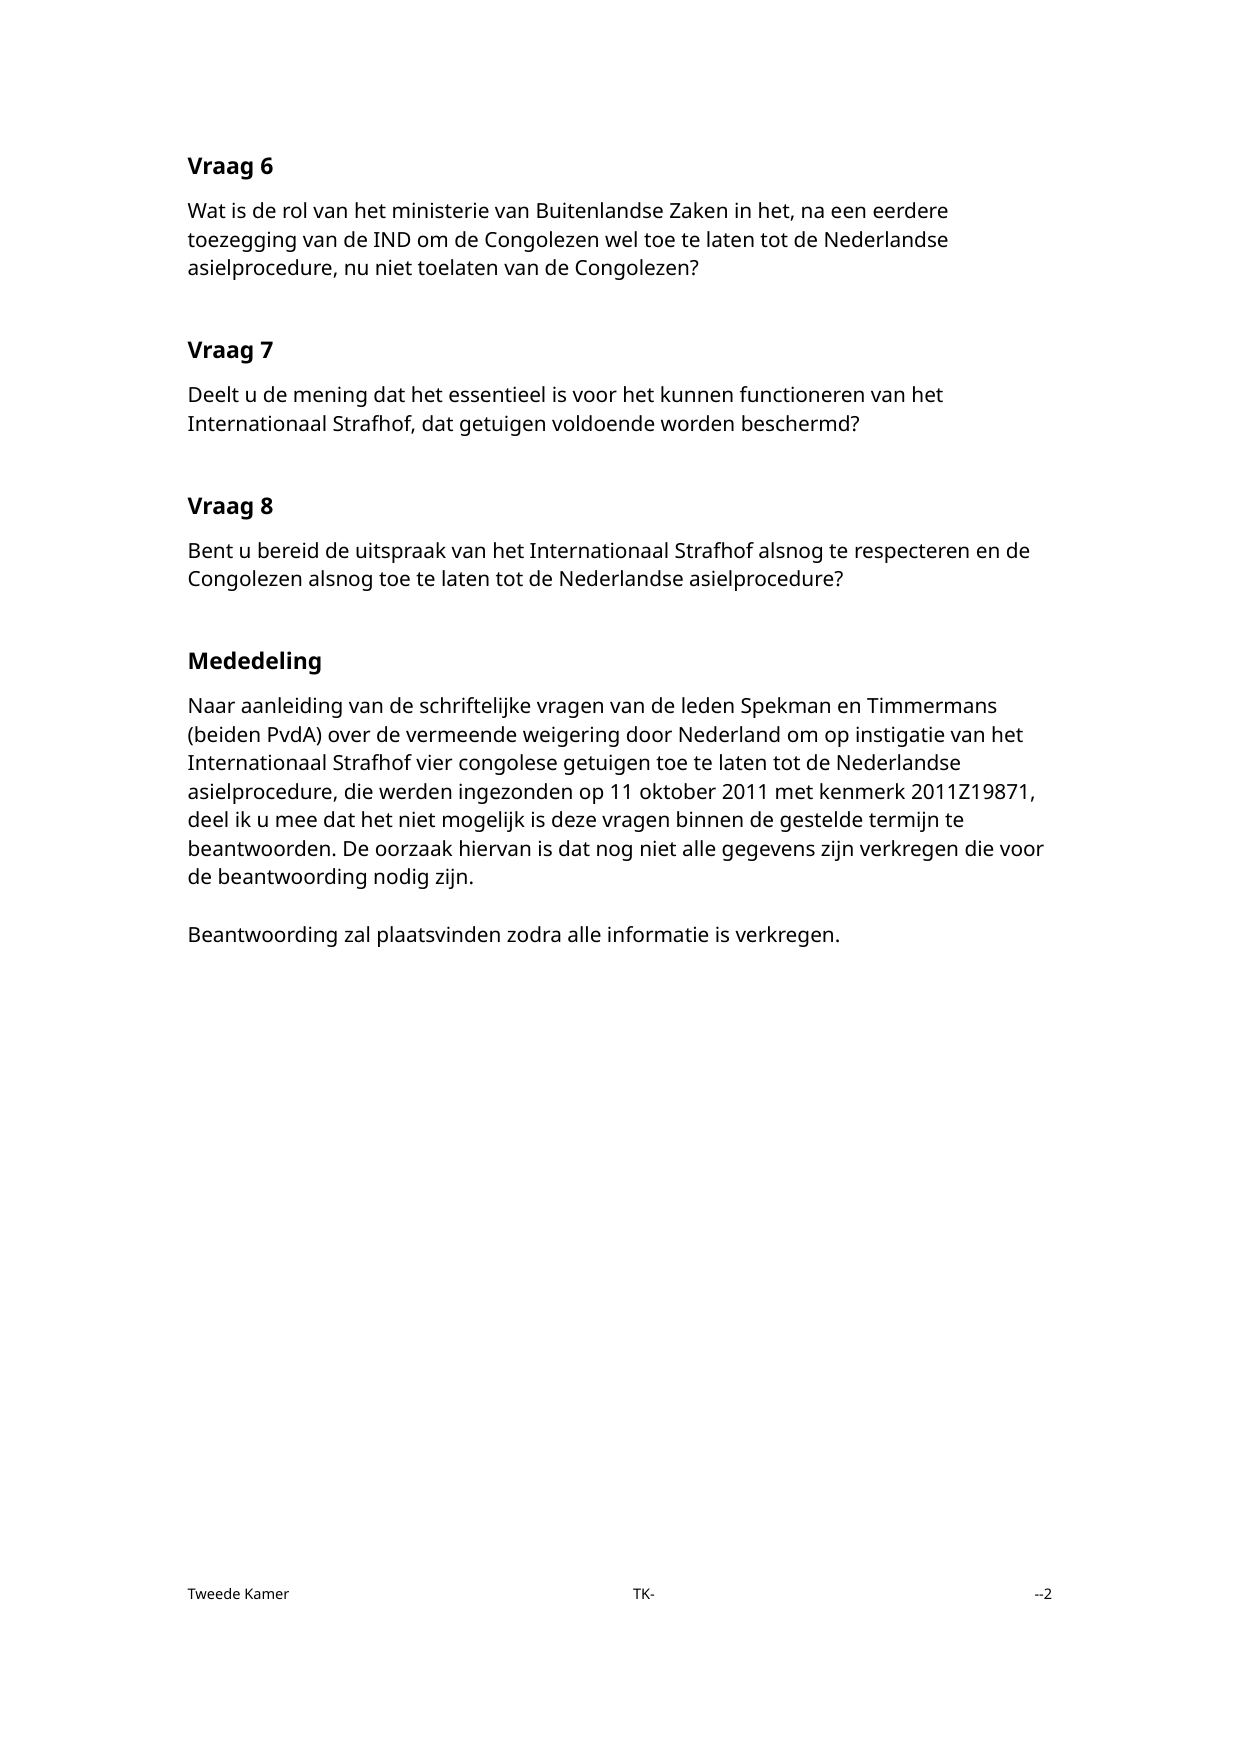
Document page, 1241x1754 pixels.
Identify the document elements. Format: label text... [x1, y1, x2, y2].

subtitle Vraag 8 [187, 490, 1053, 521]
subtitle Vraag 6 [187, 150, 1053, 181]
subtitle Vraag 7 [187, 334, 1053, 365]
text Beantwoording zal plaatsvinden zodra alle informatie is verkregen. [187, 921, 1053, 949]
text Naar aanleiding van de schriftelijke vragen van de leden Spekman en Timmermans (beiden PvdA) over de vermeende weigering door Nederland om op instigatie van het Internationaal Strafhof vier congolese getuigen toe te laten tot de Nederlandse asielprocedure, die werden ingezonden op 11 oktober 2011 met kenmerk 2011Z19871, deel ik u mee dat het niet mogelijk is deze vragen binnen de gestelde termijn te beantwoorden. De oorzaak hiervan is dat nog niet alle gegevens zijn verkregen die voor de beantwoording nodig zijn. [187, 692, 1053, 891]
text Bent u bereid de uitspraak van het Internationaal Strafhof alsnog te respecteren en de Congolezen alsnog toe te laten tot de Nederlandse asielprocedure? [187, 536, 1053, 593]
subtitle Mededeling [187, 645, 1053, 677]
text Wat is de rol van het ministerie van Buitenlandse Zaken in het, na een eerdere toezegging van de IND om de Congolezen wel toe te laten tot de Nederlandse asielprocedure, nu niet toelaten van de Congolezen? [187, 196, 1053, 282]
text Deelt u de mening dat het essentieel is voor het kunnen functioneren van het Internationaal Strafhof, dat getuigen voldoende worden beschermd? [187, 380, 1053, 437]
